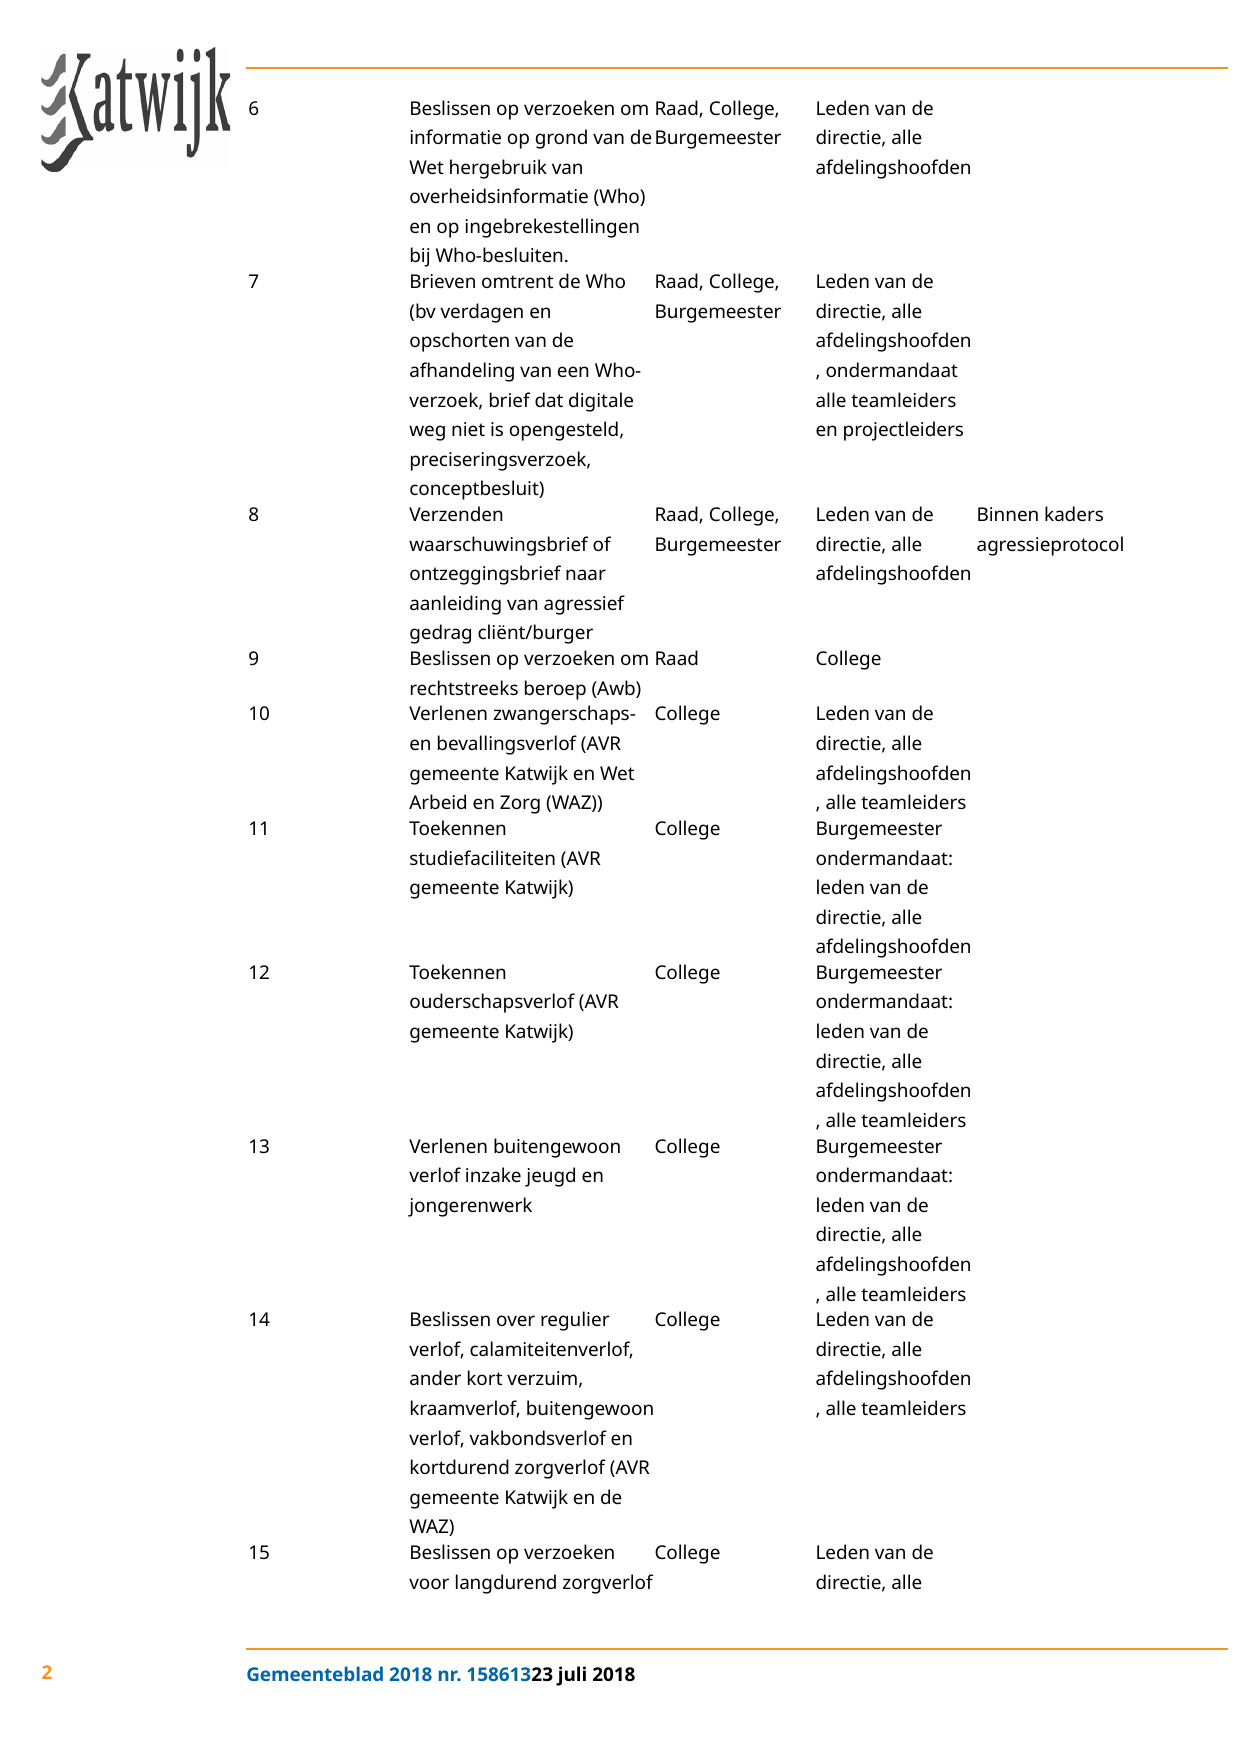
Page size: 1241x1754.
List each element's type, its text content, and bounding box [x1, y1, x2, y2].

table_cell College [654, 1306, 815, 1539]
table_cell Binnen kaders agressieprotocol [976, 501, 1152, 645]
table_cell Raad [654, 645, 815, 701]
table_cell College [654, 1133, 815, 1306]
table_cell 8 [248, 501, 409, 645]
table_cell Beslissen op verzoeken om rechtstreeks beroep (Awb) [409, 645, 654, 701]
table_cell Leden van de directie, alle afdelingshoofden [815, 501, 976, 645]
table_cell 11 [248, 815, 409, 959]
table_cell [976, 1306, 1152, 1539]
table_cell Leden van de directie, alle afdelingshoofden, alle teamleiders [815, 1306, 976, 1539]
table_cell [976, 645, 1152, 701]
table_cell 10 [248, 701, 409, 815]
table_cell 9 [248, 645, 409, 701]
table_cell Beslissen op verzoeken voor langdurend zorgverlof [409, 1539, 654, 1594]
table_cell Verzenden waarschuwingsbrief of ontzeggingsbrief naar aanleiding van agressief gedrag cliënt/burger [409, 501, 654, 645]
table_cell College [815, 645, 976, 701]
table_cell [976, 959, 1152, 1133]
table_cell [976, 95, 1152, 268]
table_cell [976, 815, 1152, 959]
table_cell Toekennen studiefaciliteiten (AVR gemeente Katwijk) [409, 815, 654, 959]
table_cell College [654, 1539, 815, 1594]
table_cell College [654, 959, 815, 1133]
table_cell [976, 701, 1152, 815]
table_cell Raad, College, Burgemeester [654, 501, 815, 645]
table_cell [976, 269, 1152, 501]
table_cell Leden van de directie, alle afdelingshoofden, ondermandaat alle teamleiders en projectleiders [815, 269, 976, 501]
table_cell 7 [248, 269, 409, 501]
table_cell [976, 1539, 1152, 1594]
table_cell Verlenen buitengewoon verlof inzake jeugd en jongerenwerk [409, 1133, 654, 1306]
table_cell Verlenen zwangerschaps- en bevallingsverlof (AVR gemeente Katwijk en Wet Arbeid en Zorg (WAZ)) [409, 701, 654, 815]
table_cell Brieven omtrent de Who (bv verdagen en opschorten van de afhandeling van een Who-verzoek, brief dat digitale weg niet is opengesteld, preciseringsverzoek, conceptbesluit) [409, 269, 654, 501]
table_cell 15 [248, 1539, 409, 1594]
table_cell Toekennen ouderschapsverlof (AVR gemeente Katwijk) [409, 959, 654, 1133]
table_cell College [654, 701, 815, 815]
table_cell 13 [248, 1133, 409, 1306]
table_cell 14 [248, 1306, 409, 1539]
table_cell [976, 1133, 1152, 1306]
table_cell Leden van de directie, alle afdelingshoofden, alle teamleiders [815, 701, 976, 815]
table_cell 6 [248, 95, 409, 268]
table_cell Burgemeester ondermandaat: leden van de directie, alle afdelingshoofden, alle teamleiders [815, 959, 976, 1133]
table_cell Leden van de directie, alle [815, 1539, 976, 1594]
table_cell Burgemeester ondermandaat: leden van de directie, alle afdelingshoofden, alle teamleiders [815, 1133, 976, 1306]
table_cell Burgemeester ondermandaat: leden van de directie, alle afdelingshoofden [815, 815, 976, 959]
table_cell Beslissen over regulier verlof, calamiteitenverlof, ander kort verzuim, kraamverlof, buitengewoon verlof, vakbondsverlof en kortdurend zorgverlof (AVR gemeente Katwijk en de WAZ) [409, 1306, 654, 1539]
table_cell Beslissen op verzoeken om informatie op grond van de Wet hergebruik van overheidsinformatie (Who) en op ingebrekestellingen bij Who-besluiten. [409, 95, 654, 268]
table_cell Leden van de directie, alle afdelingshoofden [815, 95, 976, 268]
table_cell 12 [248, 959, 409, 1133]
table_cell College [654, 815, 815, 959]
picture [41, 47, 231, 172]
table_cell Raad, College, Burgemeester [654, 269, 815, 501]
table_cell Raad, College, Burgemeester [654, 95, 815, 268]
